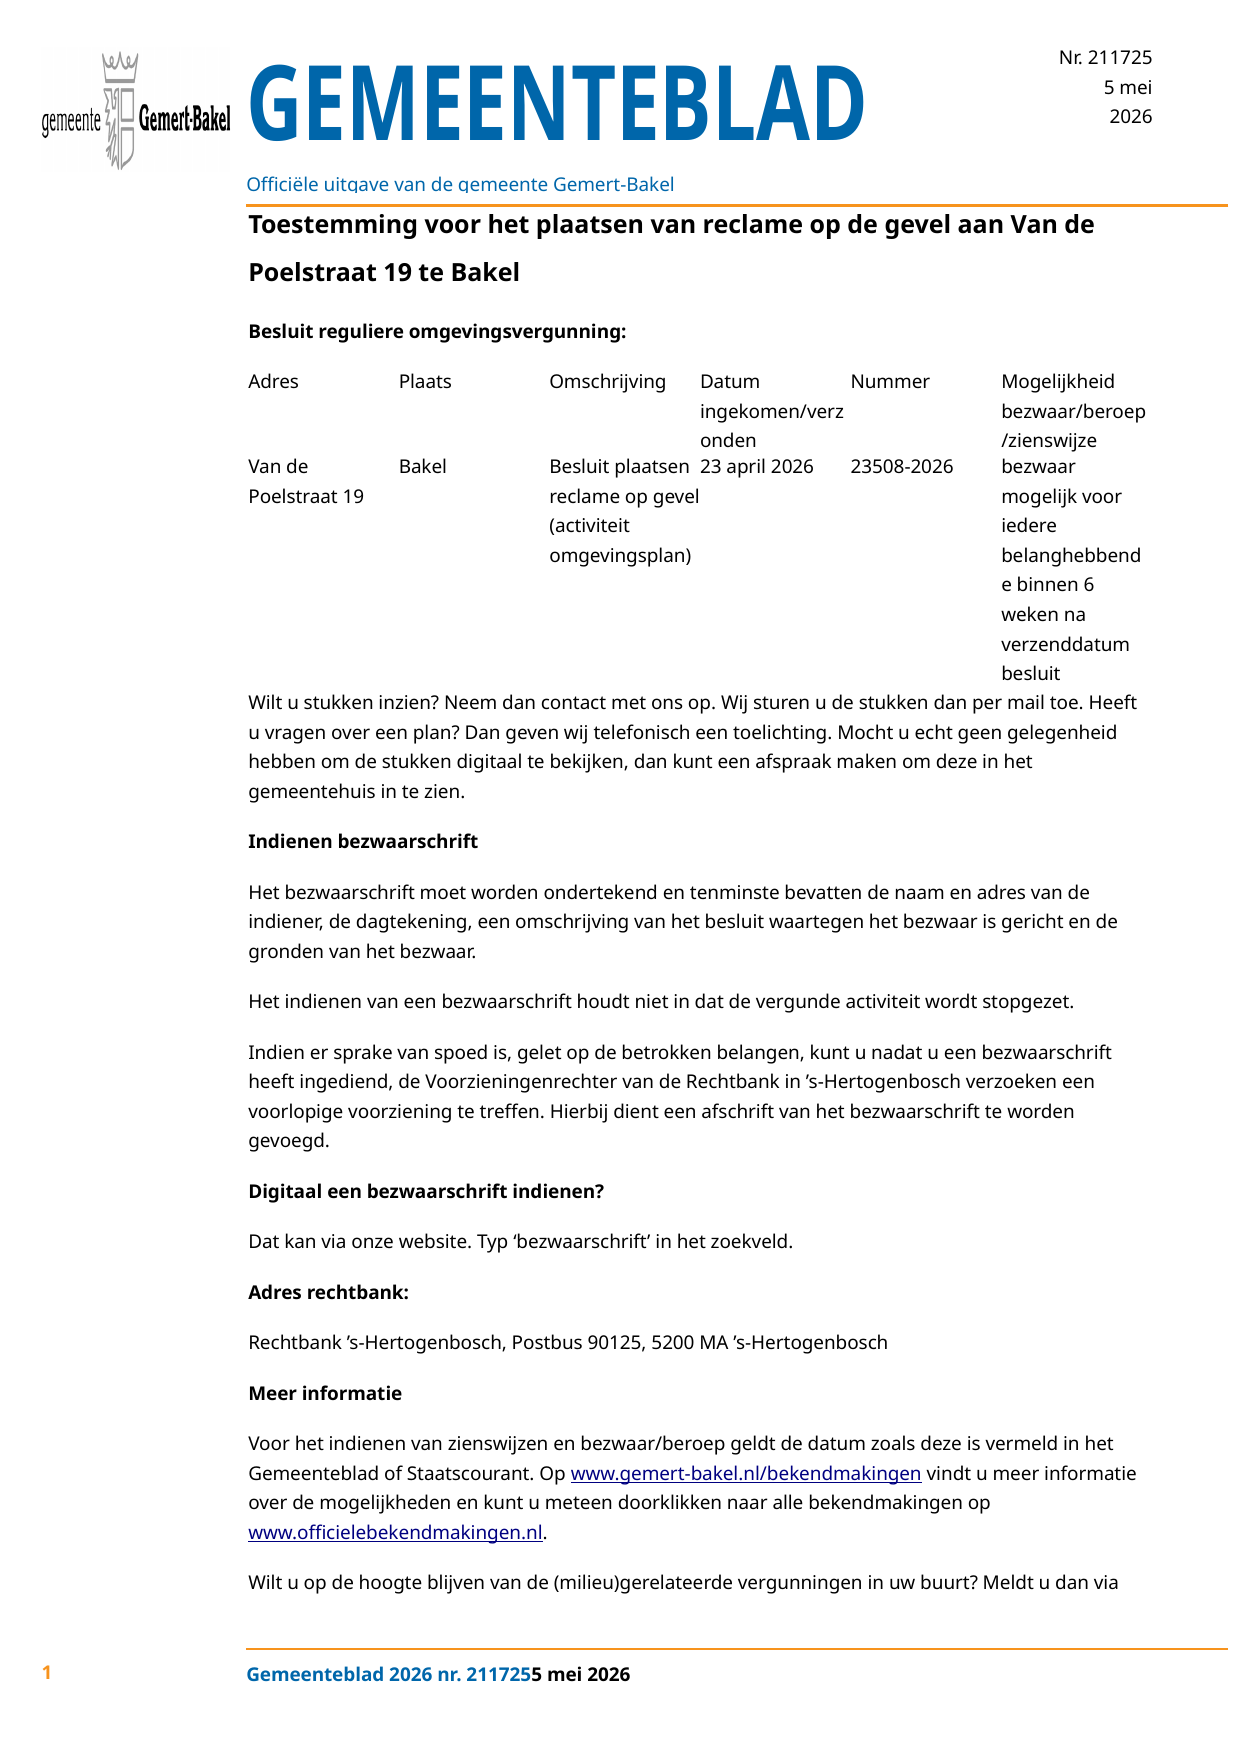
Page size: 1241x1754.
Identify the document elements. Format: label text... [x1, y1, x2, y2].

text Het bezwaarschrift moet worden ondertekend en tenminste bevatten de naam en adres van de indiener, de dagtekening, een omschrijving van het besluit waartegen het bezwaar is gericht en de gronden van het bezwaar. [248, 879, 1152, 964]
text Toestemming voor het plaatsen van reclame op de gevel aan Van de Poelstraat 19 te Bakel [248, 207, 1152, 288]
picture [41, 47, 231, 172]
text Besluit reguliere omgevingsvergunning: [248, 318, 1152, 344]
table_cell 23 april 2026 [700, 453, 850, 686]
text Het indienen van een bezwaarschrift houdt niet in dat de vergunde activiteit wordt stopgezet. [248, 988, 1152, 1014]
table_cell Van de Poelstraat 19 [248, 453, 398, 686]
table_header Omschrijving [549, 369, 700, 453]
table_cell 23508-2026 [850, 453, 1001, 686]
text Dat kan via onze website. Typ ‘bezwaarschrift’ in het zoekveld. [248, 1228, 1152, 1254]
text Digitaal een bezwaarschrift indienen? [248, 1178, 1152, 1204]
table_header Mogelijkheid bezwaar/beroep/zienswijze [1001, 369, 1152, 453]
table_cell Besluit plaatsen reclame op gevel (activiteit omgevingsplan) [549, 453, 700, 686]
table_header Plaats [399, 369, 549, 453]
table_header Datum ingekomen/verzonden [700, 369, 850, 453]
text Wilt u stukken inzien? Neem dan contact met ons op. Wij sturen u de stukken dan per mail toe. Heeft u vragen over een plan? Dan geven wij telefonisch een toelichting. Mocht u echt geen gelegenheid hebben om de stukken digitaal te bekijken, dan kunt een afspraak maken om deze in het gemeentehuis in te zien. [248, 689, 1152, 804]
table_cell bezwaar mogelijk voor iedere belanghebbende binnen 6 weken na verzenddatum besluit [1001, 453, 1152, 686]
text Voor het indienen van zienswijzen en bezwaar/beroep geldt de datum zoals deze is vermeld in het Gemeenteblad of Staatscourant. Op www.gemert-bakel.nl/bekendmakingen vindt u meer informatie over de mogelijkheden en kunt u meteen doorklikken naar alle bekendmakingen op www.officielebekendmakingen.nl. [248, 1430, 1152, 1545]
table_header Adres [248, 369, 398, 453]
text Adres rechtbank: [248, 1279, 1152, 1305]
text Wilt u op de hoogte blijven van de (milieu)gerelateerde vergunningen in uw buurt? Meldt u dan via [248, 1569, 1152, 1595]
table_cell Bakel [399, 453, 549, 686]
text Meer informatie [248, 1380, 1152, 1406]
text Rechtbank ’s-Hertogenbosch, Postbus 90125, 5200 MA ’s-Hertogenbosch [248, 1329, 1152, 1355]
text Indien er sprake van spoed is, gelet op de betrokken belangen, kunt u nadat u een bezwaarschrift heeft ingediend, de Voorzieningenrechter van de Rechtbank in ’s-Hertogenbosch verzoeken een voorlopige voorziening te treffen. Hierbij dient een afschrift van het bezwaarschrift te worden gevoegd. [248, 1039, 1152, 1153]
text Indienen bezwaarschrift [248, 828, 1152, 854]
table_header Nummer [850, 369, 1001, 453]
